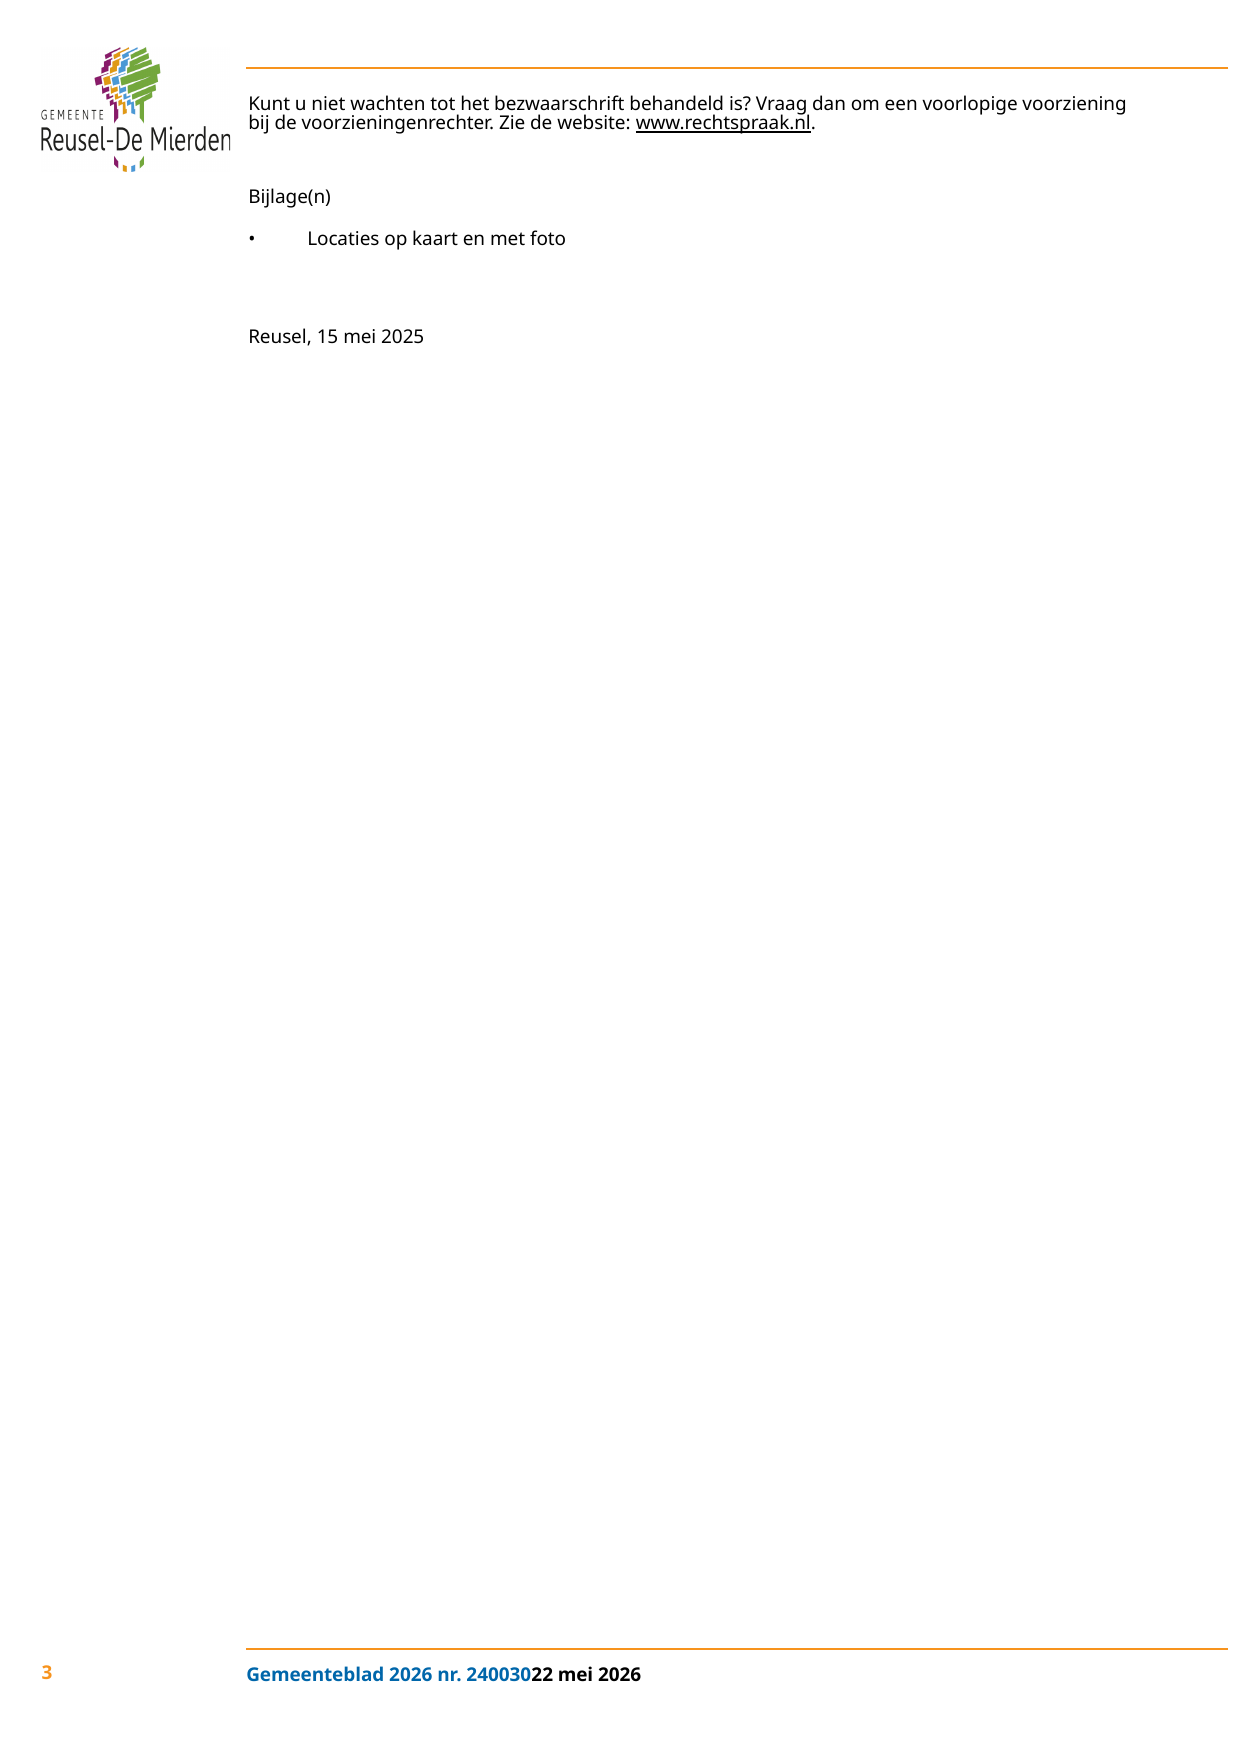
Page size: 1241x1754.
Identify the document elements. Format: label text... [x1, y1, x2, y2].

picture [41, 47, 231, 172]
text Reusel, 15 mei 2025 [248, 328, 1152, 348]
text Kunt u niet wachten tot het bezwaarschrift behandeld is? Vraag dan om een voorlopige voorziening bij de voorzieningenrechter. Zie de website: www.rechtspraak.nl. [248, 95, 1152, 133]
text Bijlage(n) [248, 188, 1152, 207]
list Locaties op kaart en met foto [248, 225, 1152, 251]
